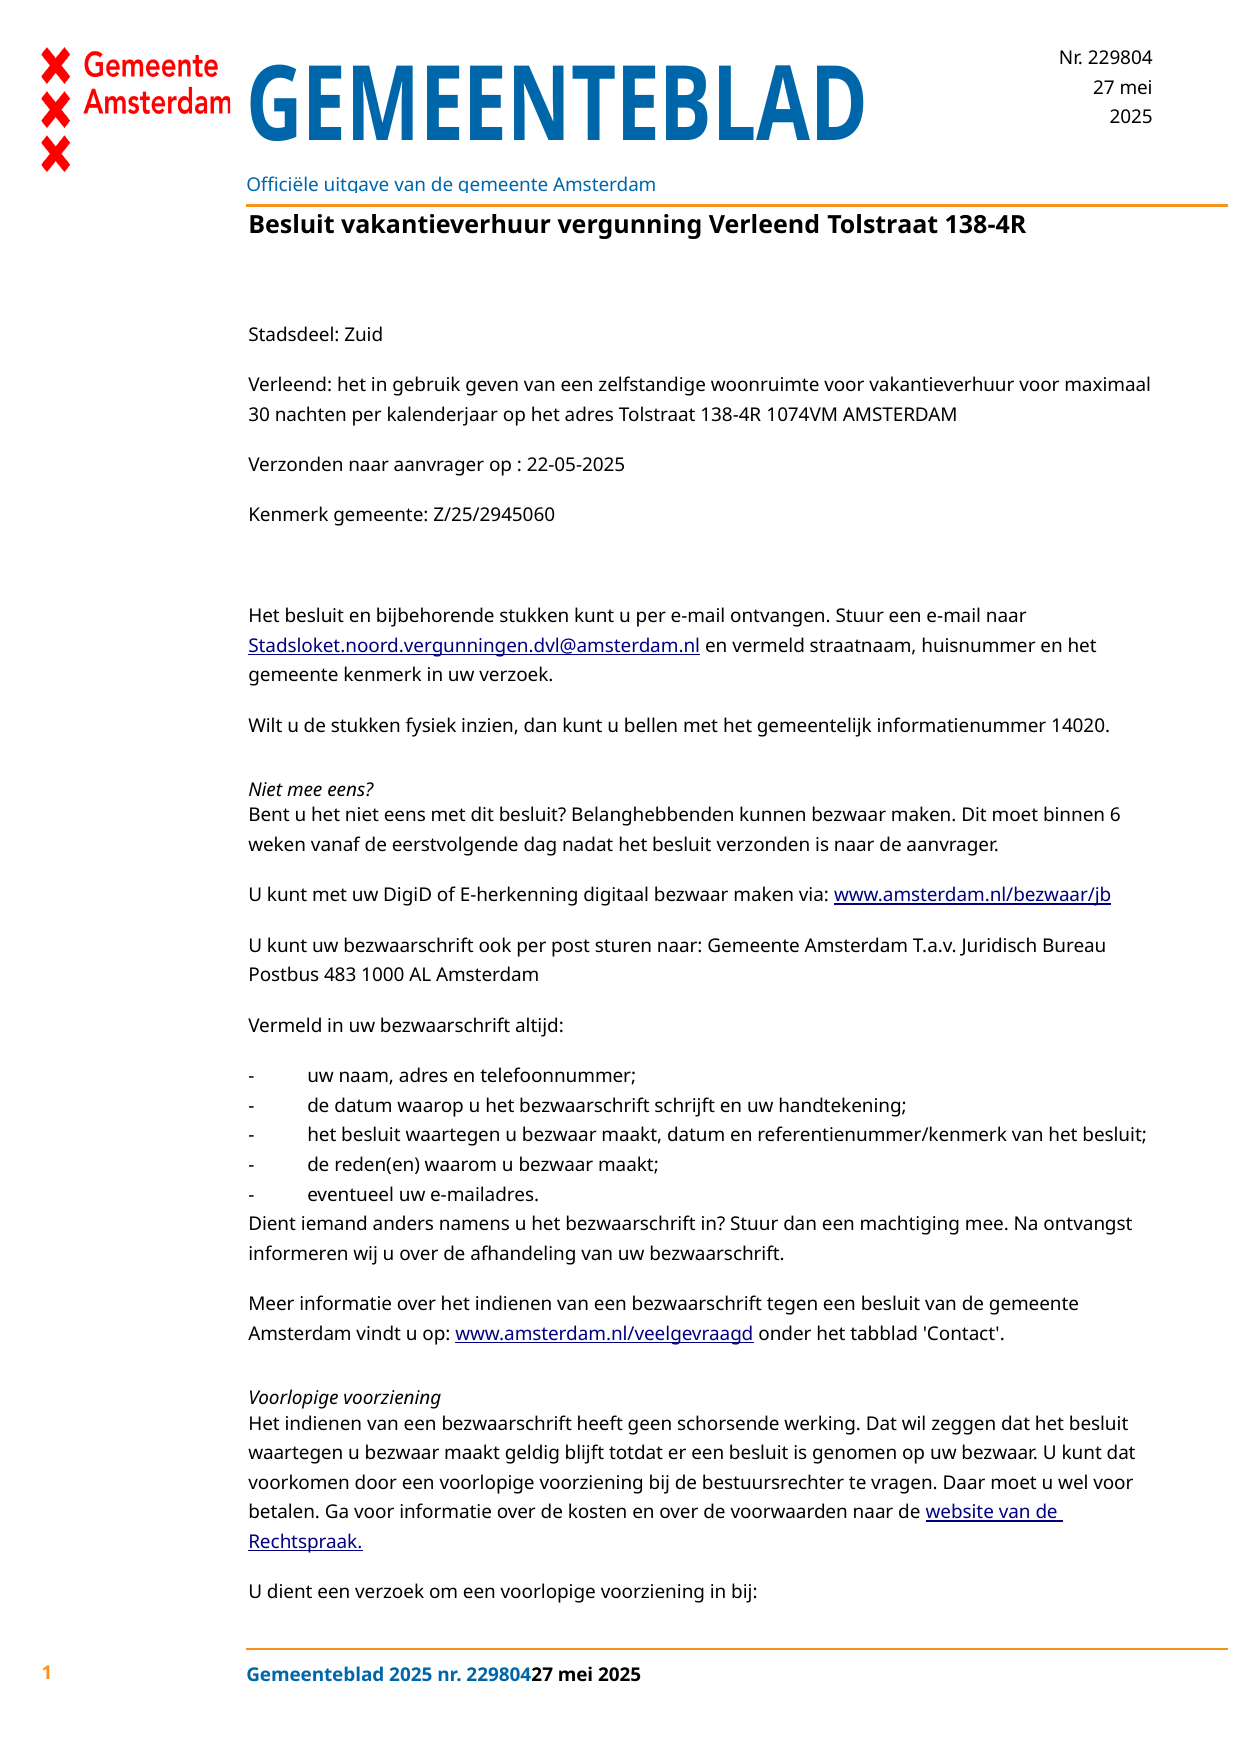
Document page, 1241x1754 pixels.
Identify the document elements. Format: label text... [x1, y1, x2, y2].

text Het besluit en bijbehorende stukken kunt u per e-mail ontvangen. Stuur een e-mail naar Stadsloket.noord.vergunningen.dvl@amsterdam.nl en vermeld straatnaam, huisnummer en het gemeente kenmerk in uw verzoek. [248, 602, 1152, 687]
list eventueel uw e-mailadres. [248, 1181, 1152, 1207]
picture [41, 47, 231, 172]
text Vermeld in uw bezwaarschrift altijd: [248, 1012, 1152, 1038]
text Voorlopige voorziening [248, 1384, 1152, 1410]
text Besluit vakantieverhuur vergunning Verleend Tolstraat 138-4R [248, 207, 1152, 241]
text Wilt u de stukken fysiek inzien, dan kunt u bellen met het gemeentelijk informatienummer 14020. [248, 712, 1152, 738]
text Meer informatie over het indienen van een bezwaarschrift tegen een besluit van de gemeente Amsterdam vindt u op: www.amsterdam.nl/veelgevraagd onder het tabblad 'Contact'. [248, 1290, 1152, 1346]
text Verleend: het in gebruik geven van een zelfstandige woonruimte voor vakantieverhuur voor maximaal 30 nachten per kalenderjaar op het adres Tolstraat 138-4R 1074VM AMSTERDAM [248, 371, 1152, 426]
text Het indienen van een bezwaarschrift heeft geen schorsende werking. Dat wil zeggen dat het besluit waartegen u bezwaar maakt geldig blijft totdat er een besluit is genomen op uw bezwaar. U kunt dat voorkomen door een voorlopige voorziening bij de bestuursrechter te vragen. Daar moet u wel voor betalen. Ga voor informatie over de kosten en over de voorwaarden naar de website van de Rechtspraak. [248, 1410, 1152, 1554]
text Verzonden naar aanvrager op : 22-05-2025 [248, 451, 1152, 477]
text U kunt uw bezwaarschrift ook per post sturen naar: Gemeente Amsterdam T.a.v. Juridisch Bureau Postbus 483 1000 AL Amsterdam [248, 932, 1152, 987]
list de datum waarop u het bezwaarschrift schrijft en uw handtekening; [248, 1092, 1152, 1118]
list het besluit waartegen u bezwaar maakt, datum en referentienummer/kenmerk van het besluit; [248, 1122, 1152, 1147]
text Dient iemand anders namens u het bezwaarschrift in? Stuur dan een machtiging mee. Na ontvangst informeren wij u over de afhandeling van uw bezwaarschrift. [248, 1210, 1152, 1266]
text U dient een verzoek om een voorlopige voorziening in bij: [248, 1578, 1152, 1604]
list de reden(en) waarom u bezwaar maakt; [248, 1151, 1152, 1177]
text U kunt met uw DigiD of E-herkenning digitaal bezwaar maken via: www.amsterdam.nl/bezwaar/jb [248, 882, 1152, 907]
text Bent u het niet eens met dit besluit? Belanghebbenden kunnen bezwaar maken. Dit moet binnen 6 weken vanaf de eerstvolgende dag nadat het besluit verzonden is naar de aanvrager. [248, 802, 1152, 857]
list uw naam, adres en telefoonnummer; [248, 1062, 1152, 1088]
text Kenmerk gemeente: Z/25/2945060 [248, 502, 1152, 527]
text Stadsdeel: Zuid [248, 321, 1152, 346]
text Niet mee eens? [248, 776, 1152, 802]
